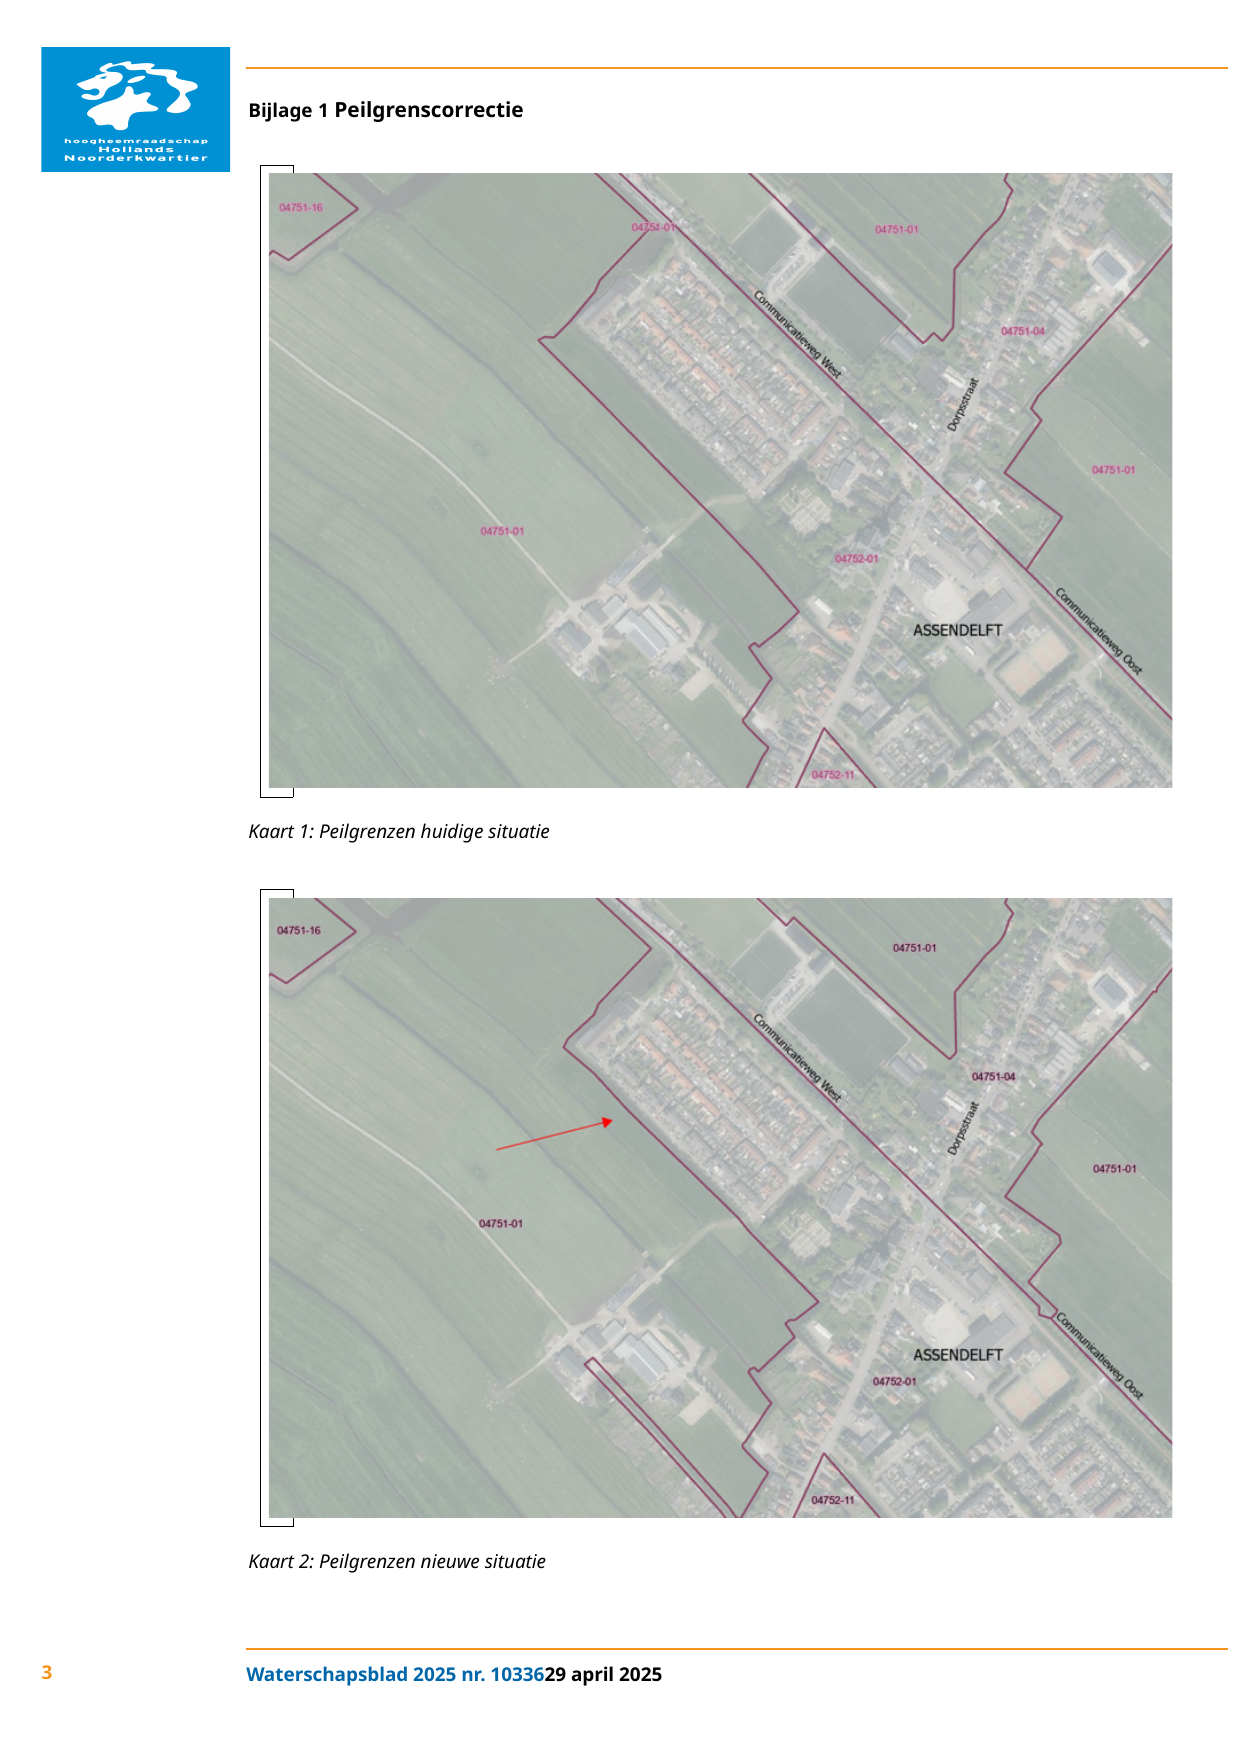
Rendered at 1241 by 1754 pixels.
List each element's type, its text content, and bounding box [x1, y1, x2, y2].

picture [268, 898, 1173, 1518]
picture [78, 64, 122, 99]
picture [118, 62, 197, 112]
picture [129, 76, 144, 82]
picture [88, 87, 157, 130]
text Bijlage 1 Peilgrenscorrectie [248, 95, 1152, 123]
picture [268, 173, 1173, 788]
text Kaart 2: Peilgrenzen nieuwe situatie [248, 1548, 1152, 1574]
text Kaart 1: Peilgrenzen huidige situatie [248, 818, 1152, 844]
